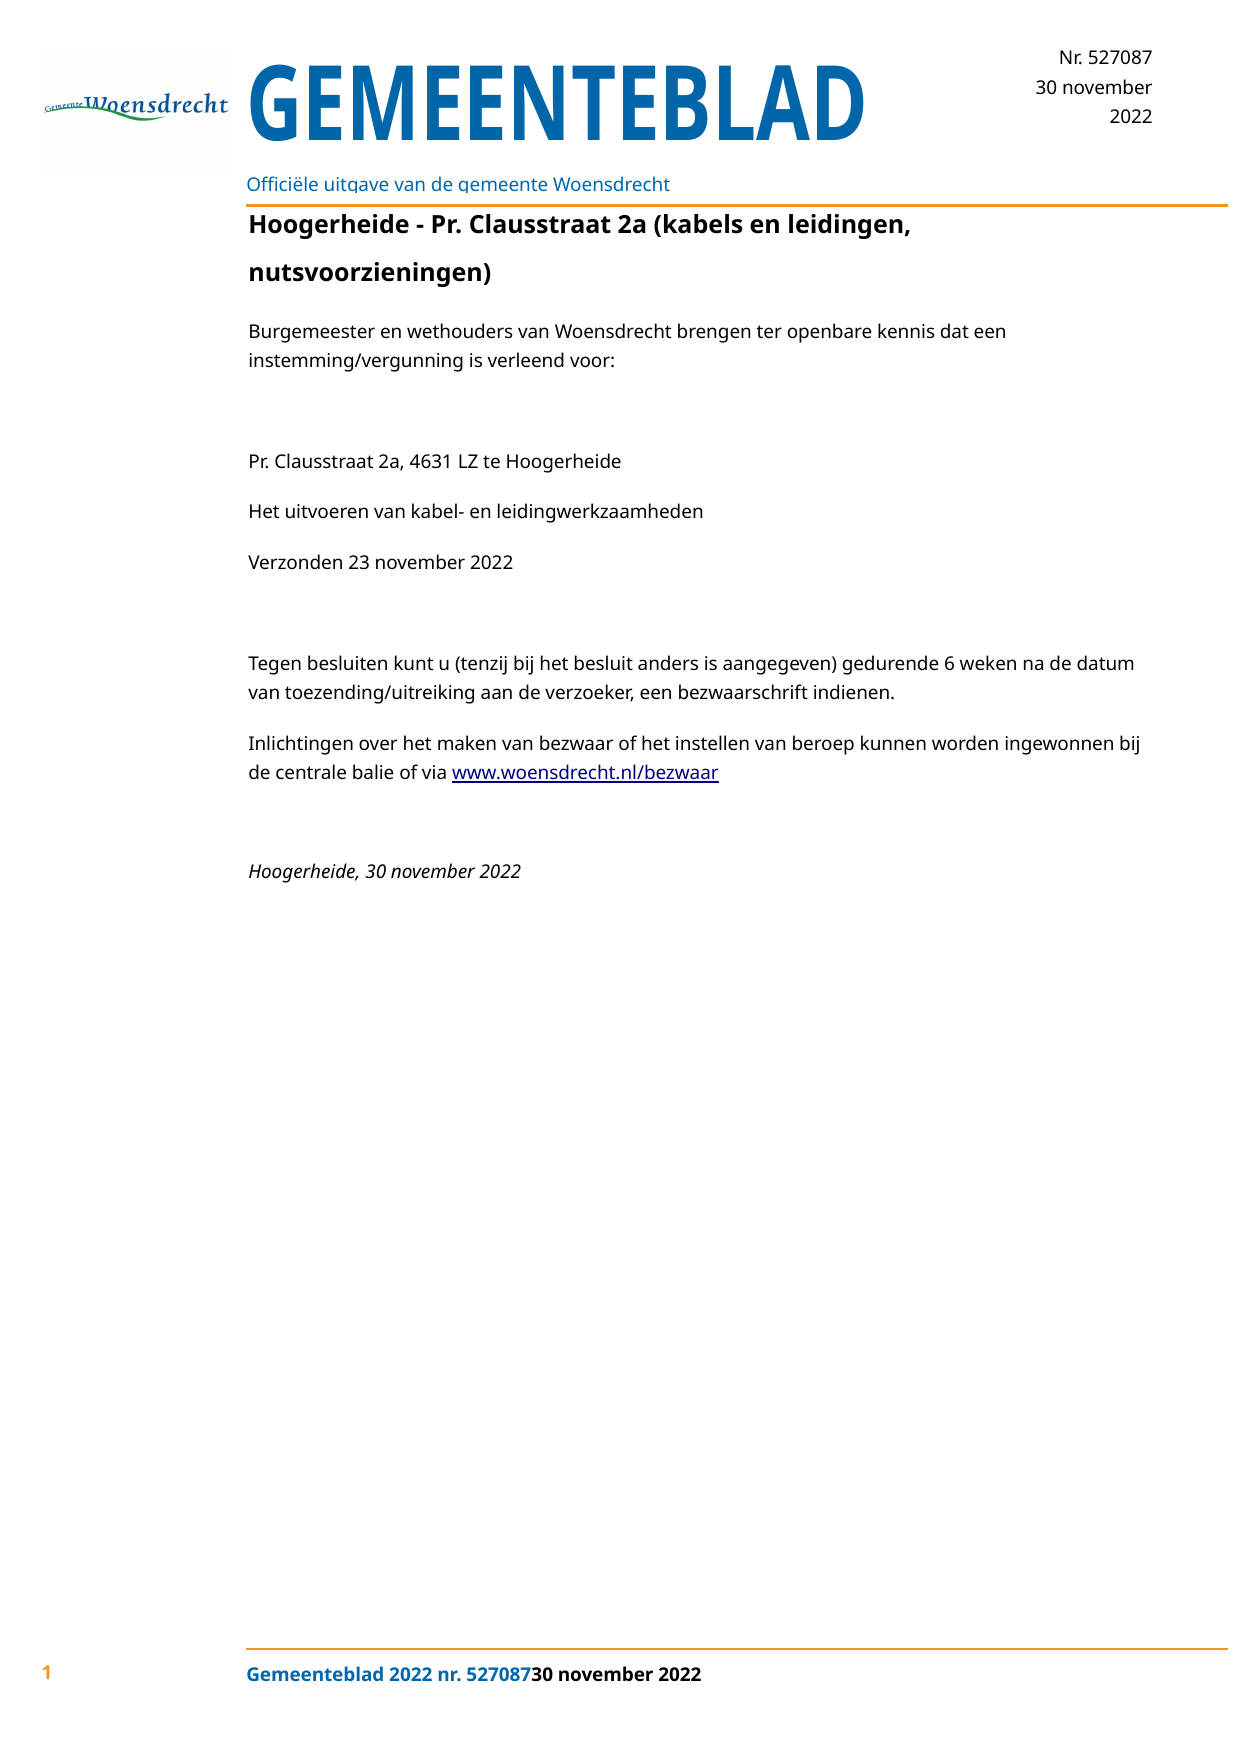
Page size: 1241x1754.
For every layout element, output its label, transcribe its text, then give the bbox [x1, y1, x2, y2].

text Verzonden 23 november 2022 [248, 549, 1152, 575]
text Inlichtingen over het maken van bezwaar of het instellen van beroep kunnen worden ingewonnen bij de centrale balie of via www.woensdrecht.nl/bezwaar [248, 730, 1152, 785]
text Hoogerheide - Pr. Clausstraat 2a (kabels en leidingen, nutsvoorzieningen) [248, 207, 1152, 288]
text Het uitvoeren van kabel- en leidingwerkzaamheden [248, 499, 1152, 524]
text Hoogerheide, 30 november 2022 [248, 858, 1152, 883]
picture [41, 47, 231, 172]
text Tegen besluiten kunt u (tenzij bij het besluit anders is aangegeven) gedurende 6 weken na de datum van toezending/uitreiking aan de verzoeker, een bezwaarschrift indienen. [248, 650, 1152, 705]
text Pr. Clausstraat 2a, 4631 LZ te Hoogerheide [248, 448, 1152, 474]
text Burgemeester en wethouders van Woensdrecht brengen ter openbare kennis dat een instemming/vergunning is verleend voor: [248, 318, 1152, 373]
